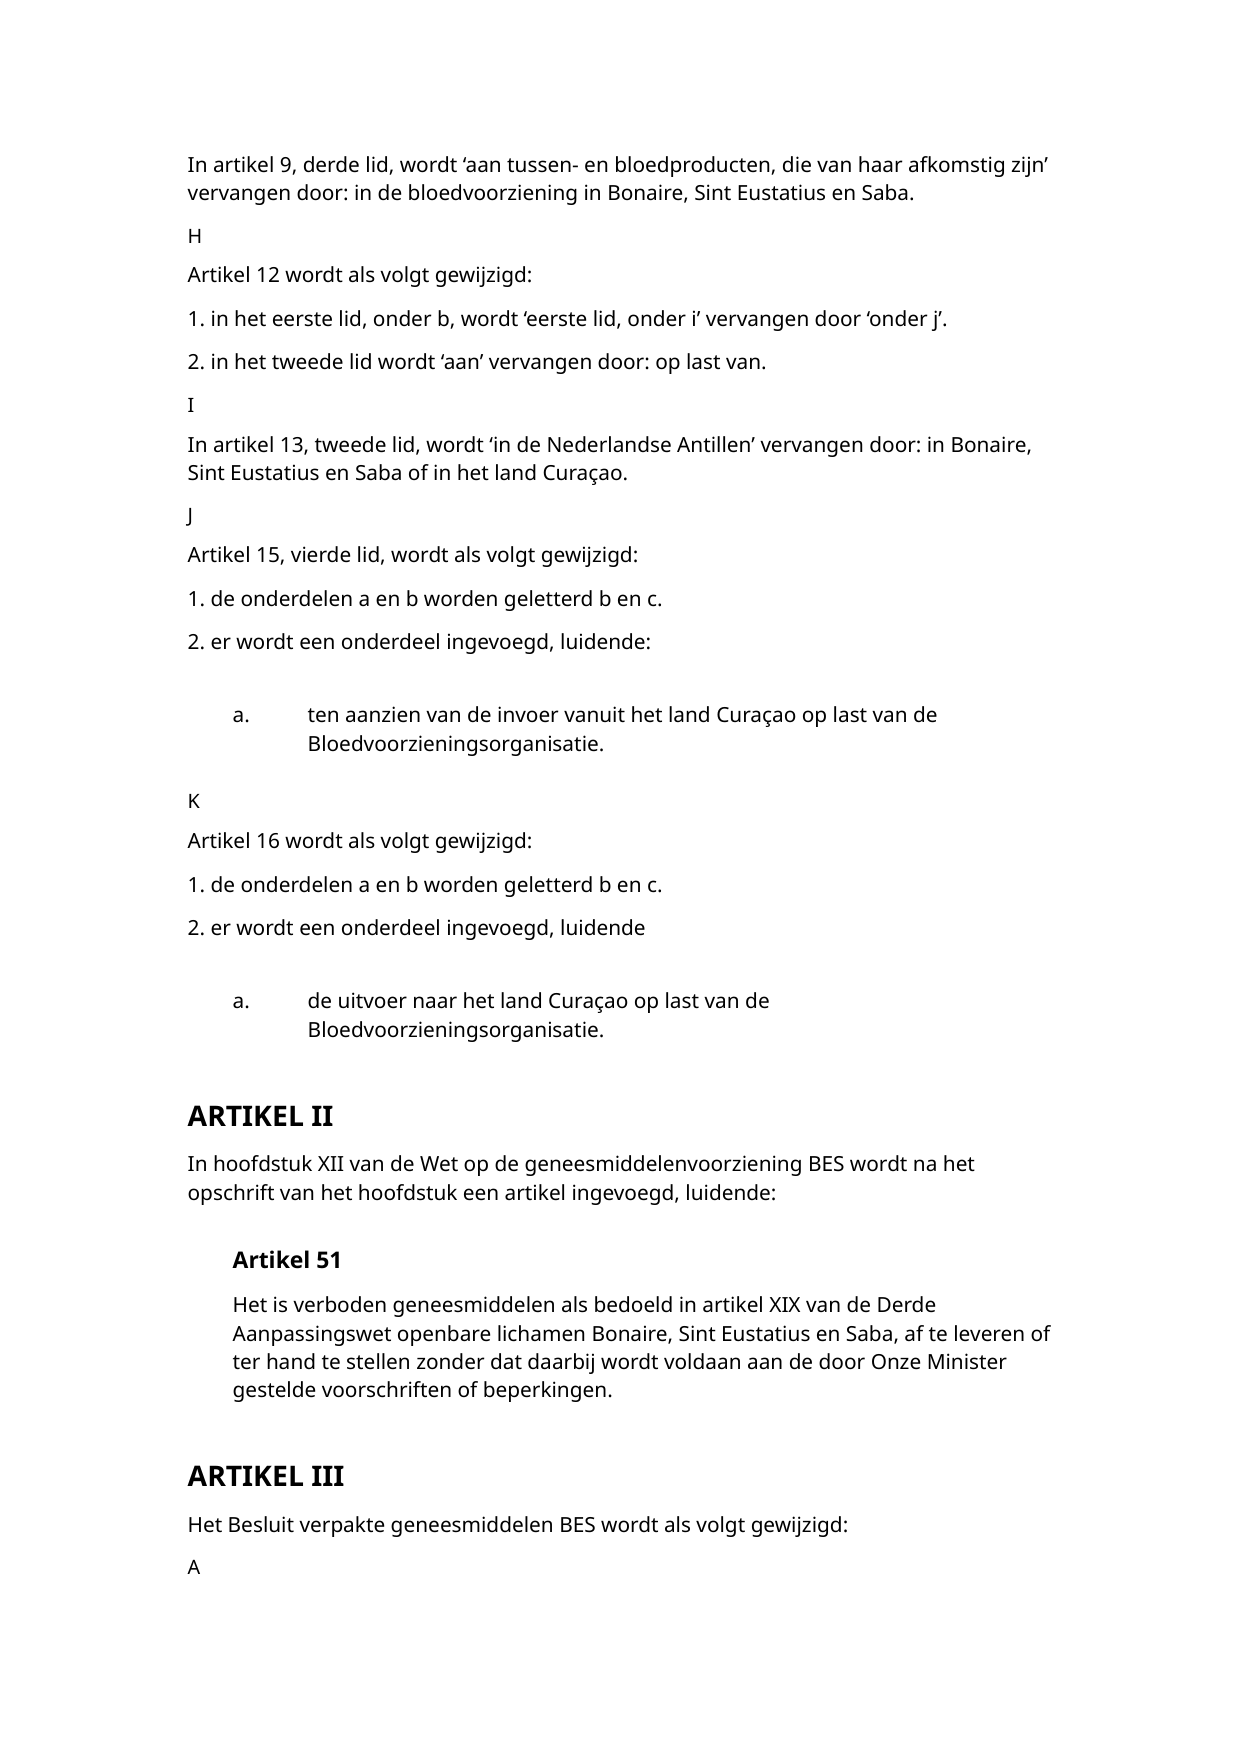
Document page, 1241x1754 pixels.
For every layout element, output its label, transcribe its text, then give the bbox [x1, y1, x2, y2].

text Het is verboden geneesmiddelen als bedoeld in artikel XIX van de Derde Aanpassingswet openbare lichamen Bonaire, Sint Eustatius en Saba, af te leveren of ter hand te stellen zonder dat daarbij wordt voldaan aan de door Onze Minister gestelde voorschriften of beperkingen. [232, 1290, 1053, 1404]
text 2. er wordt een onderdeel ingevoegd, luidende [187, 913, 1053, 942]
subtitle ARTIKEL II [187, 1096, 1053, 1134]
text A [187, 1553, 1053, 1581]
text In artikel 13, tweede lid, wordt ‘in de Nederlandse Antillen’ vervangen door: in Bonaire, Sint Eustatius en Saba of in het land Curaçao. [187, 430, 1053, 487]
text 1. de onderdelen a en b worden geletterd b en c. [187, 870, 1053, 898]
text J [187, 502, 1053, 528]
text Artikel 16 wordt als volgt gewijzigd: [187, 826, 1053, 855]
text K [187, 787, 1053, 814]
text 2. er wordt een onderdeel ingevoegd, luidende: [187, 627, 1053, 656]
text In artikel 9, derde lid, wordt ‘aan tussen- en bloedproducten, die van haar afkomstig zijn’ vervangen door: in de bloedvoorziening in Bonaire, Sint Eustatius en Saba. [187, 150, 1053, 207]
text H [187, 222, 1053, 249]
subtitle Artikel 51 [232, 1244, 1053, 1275]
text 2. in het tweede lid wordt ‘aan’ vervangen door: op last van. [187, 347, 1053, 376]
list de uitvoer naar het land Curaçao op last van de Bloedvoorzieningsorganisatie. [232, 987, 1053, 1043]
text 1. de onderdelen a en b worden geletterd b en c. [187, 584, 1053, 612]
text Het Besluit verpakte geneesmiddelen BES wordt als volgt gewijzigd: [187, 1510, 1053, 1538]
text I [187, 391, 1053, 418]
text Artikel 15, vierde lid, wordt als volgt gewijzigd: [187, 540, 1053, 569]
subtitle ARTIKEL III [187, 1456, 1053, 1495]
text Artikel 12 wordt als volgt gewijzigd: [187, 261, 1053, 289]
text In hoofdstuk XII van de Wet op de geneesmiddelenvoorziening BES wordt na het opschrift van het hoofdstuk een artikel ingevoegd, luidende: [187, 1149, 1053, 1206]
list ten aanzien van de invoer vanuit het land Curaçao op last van de Bloedvoorzieningsorganisatie. [232, 701, 1053, 757]
text 1. in het eerste lid, onder b, wordt ‘eerste lid, onder i’ vervangen door ‘onder j’. [187, 304, 1053, 332]
